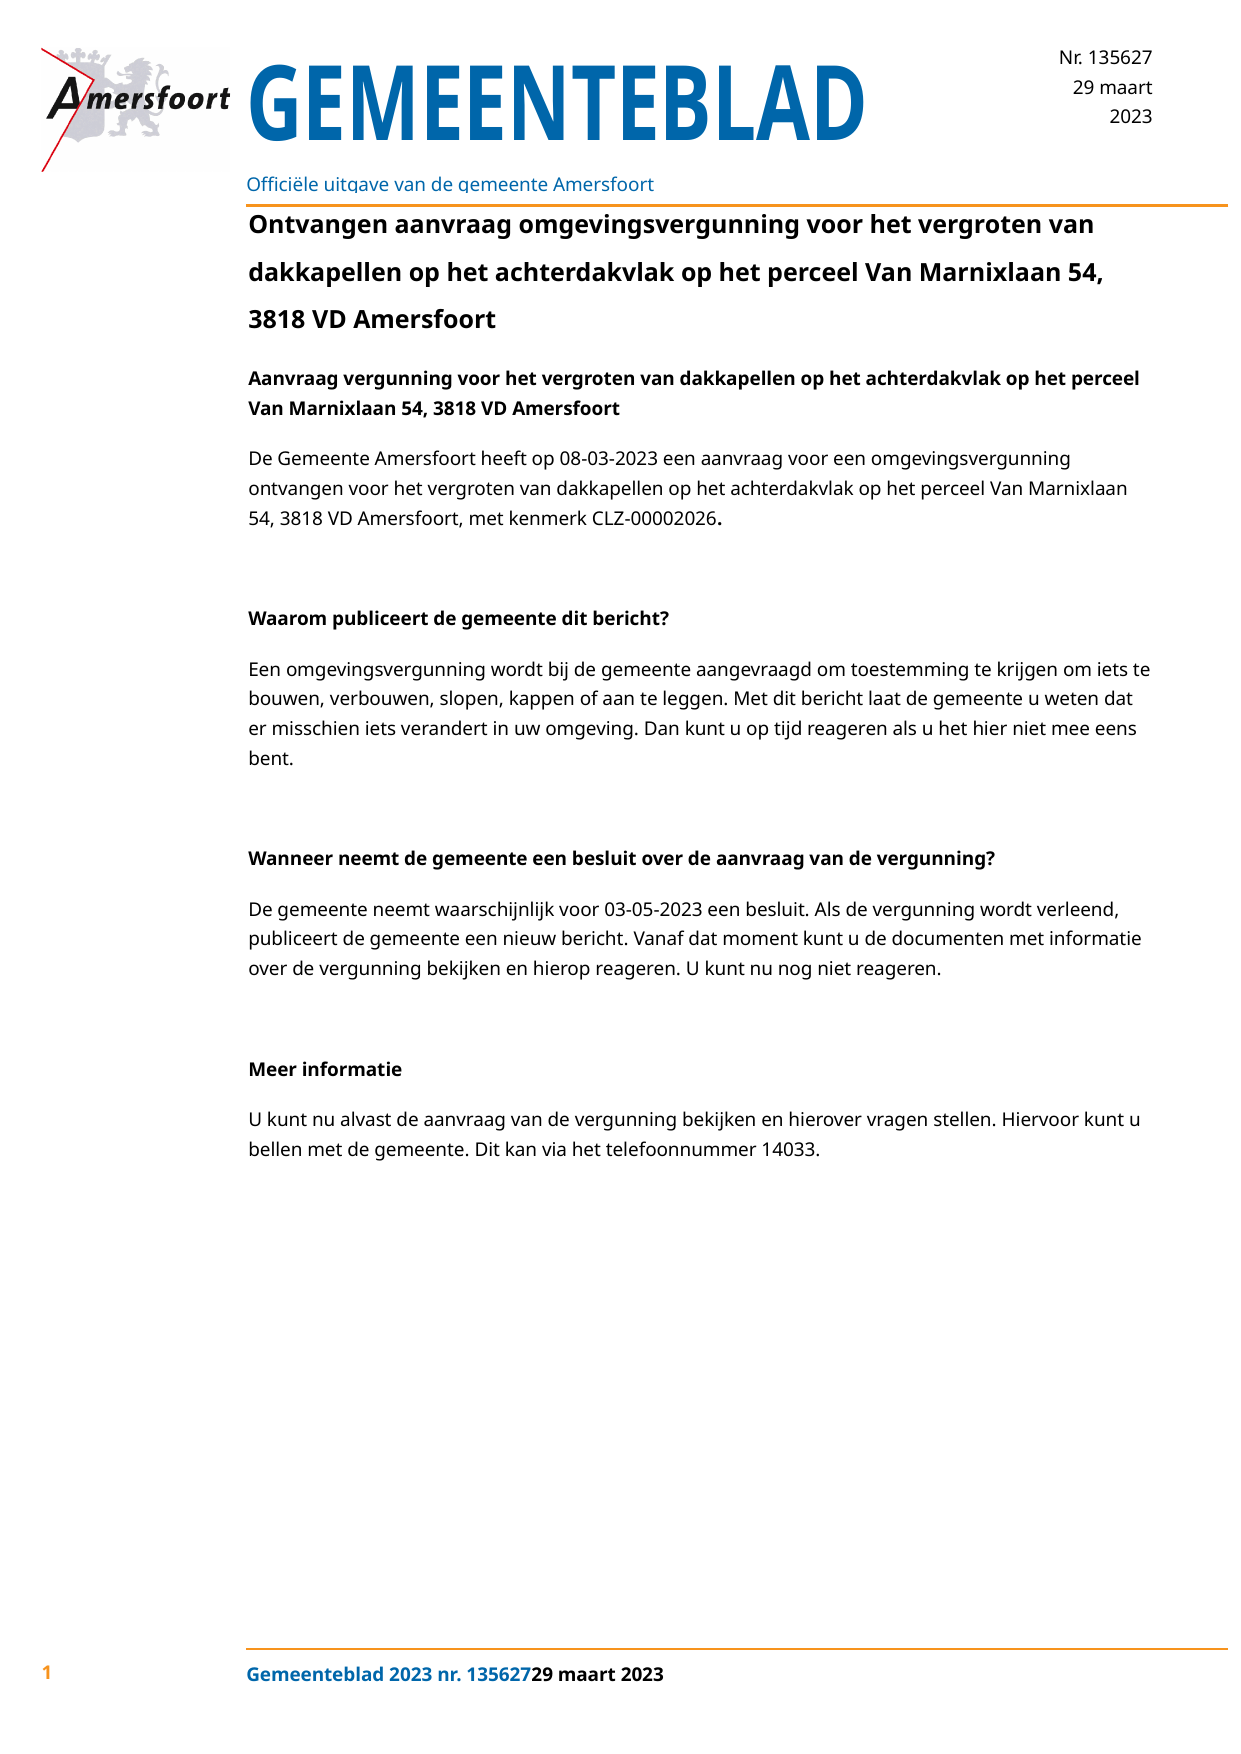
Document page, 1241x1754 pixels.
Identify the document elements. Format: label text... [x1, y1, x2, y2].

text De Gemeente Amersfoort heeft op 08-03-2023 een aanvraag voor een omgevingsvergunning ontvangen voor het vergroten van dakkapellen op het achterdakvlak op het perceel Van Marnixlaan 54, 3818 VD Amersfoort, met kenmerk CLZ-00002026. [248, 446, 1152, 530]
text Aanvraag vergunning voor het vergroten van dakkapellen op het achterdakvlak op het perceel Van Marnixlaan 54, 3818 VD Amersfoort [248, 366, 1152, 421]
text Waarom publiceert de gemeente dit bericht? [248, 606, 1152, 631]
text U kunt nu alvast de aanvraag van de vergunning bekijken en hierover vragen stellen. Hiervoor kunt u bellen met de gemeente. Dit kan via het telefoonnummer 14033. [248, 1106, 1152, 1162]
picture [41, 47, 231, 172]
text Ontvangen aanvraag omgevingsvergunning voor het vergroten van dakkapellen op het achterdakvlak op het perceel Van Marnixlaan 54, 3818 VD Amersfoort [248, 207, 1152, 336]
text De gemeente neemt waarschijnlijk voor 03-05-2023 een besluit. Als de vergunning wordt verleend, publiceert de gemeente een nieuw bericht. Vanaf dat moment kunt u de documenten met informatie over de vergunning bekijken en hierop reageren. U kunt nu nog niet reageren. [248, 896, 1152, 981]
text Een omgevingsvergunning wordt bij de gemeente aangevraagd om toestemming te krijgen om iets te bouwen, verbouwen, slopen, kappen of aan te leggen. Met dit bericht laat de gemeente u weten dat er misschien iets verandert in uw omgeving. Dan kunt u op tijd reageren als u het hier niet mee eens bent. [248, 656, 1152, 770]
text Meer informatie [248, 1056, 1152, 1082]
text Wanneer neemt de gemeente een besluit over de aanvraag van de vergunning? [248, 846, 1152, 871]
